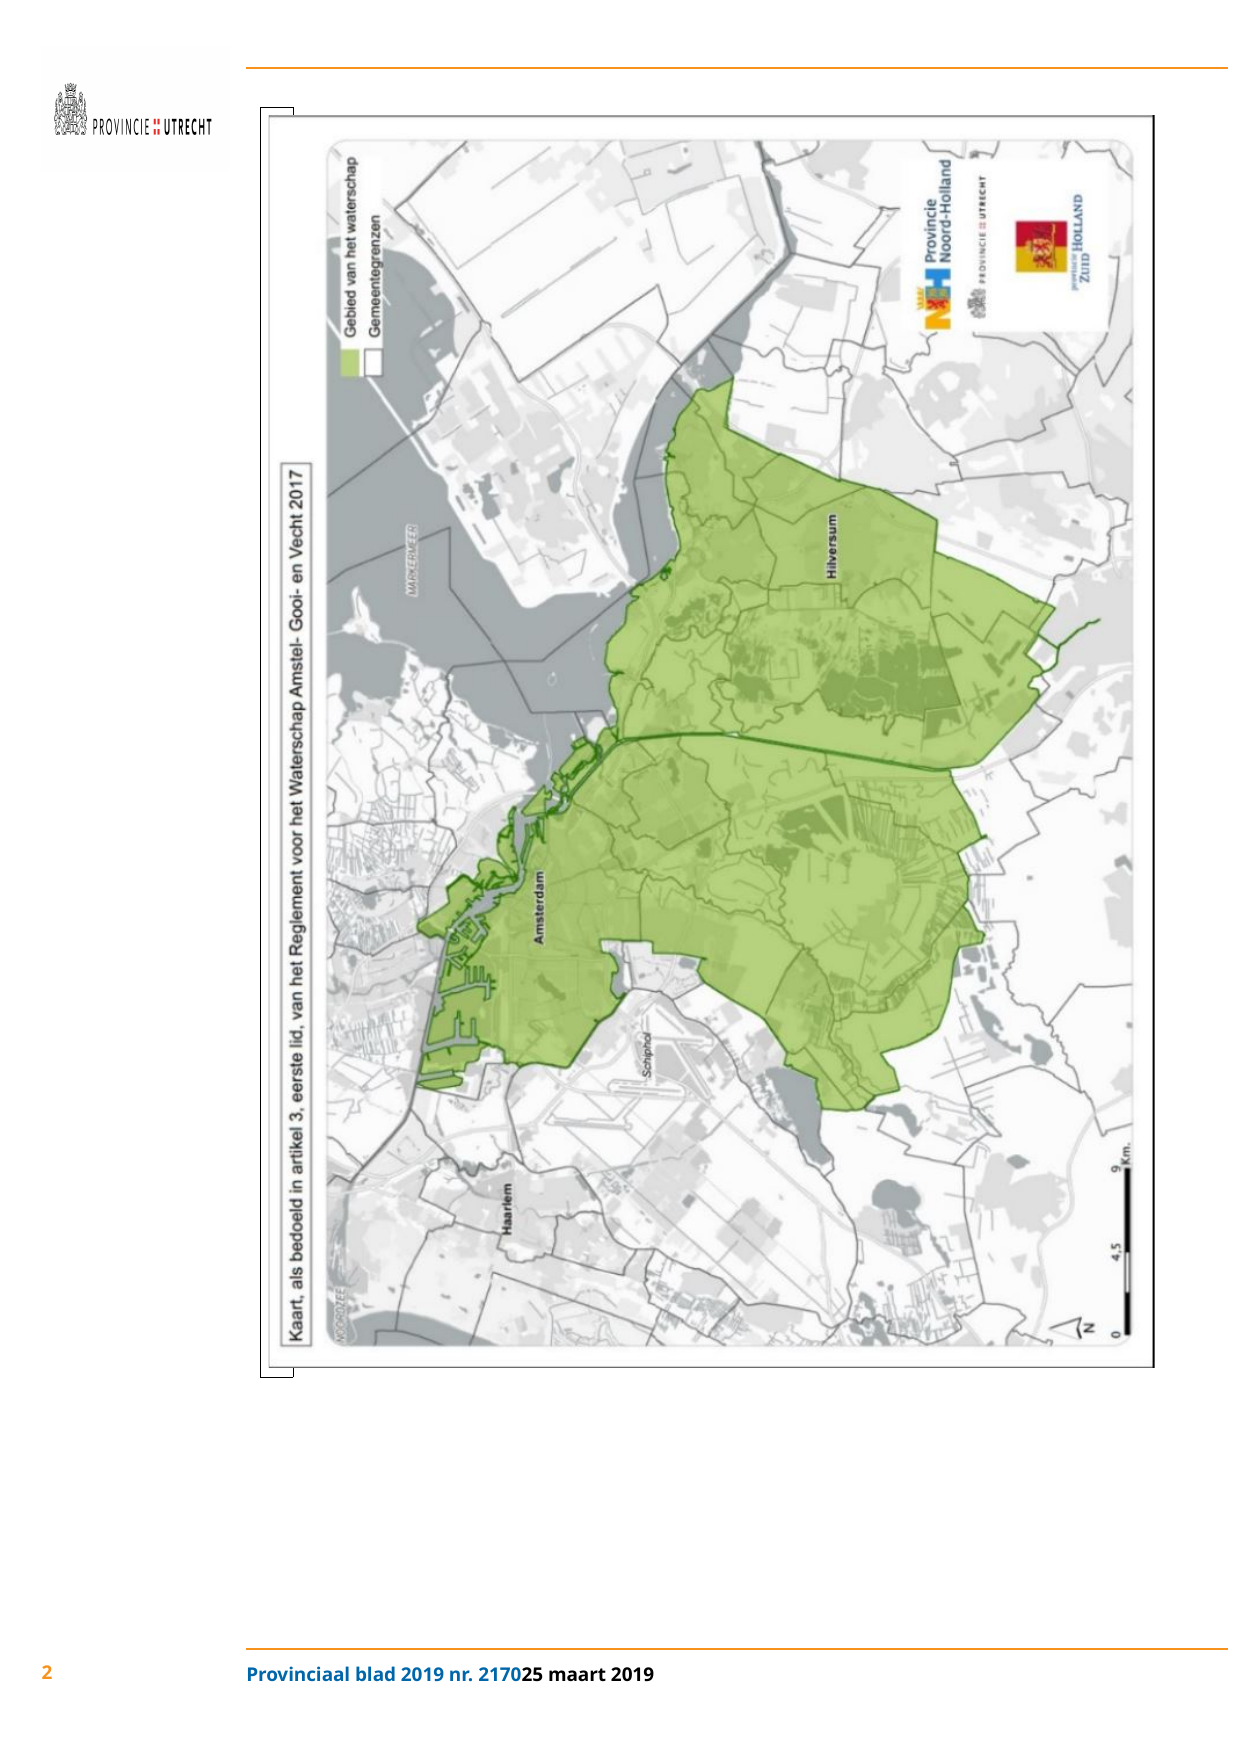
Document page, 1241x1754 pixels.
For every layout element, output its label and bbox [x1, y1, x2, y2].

picture [41, 47, 231, 172]
picture [268, 115, 1155, 1368]
